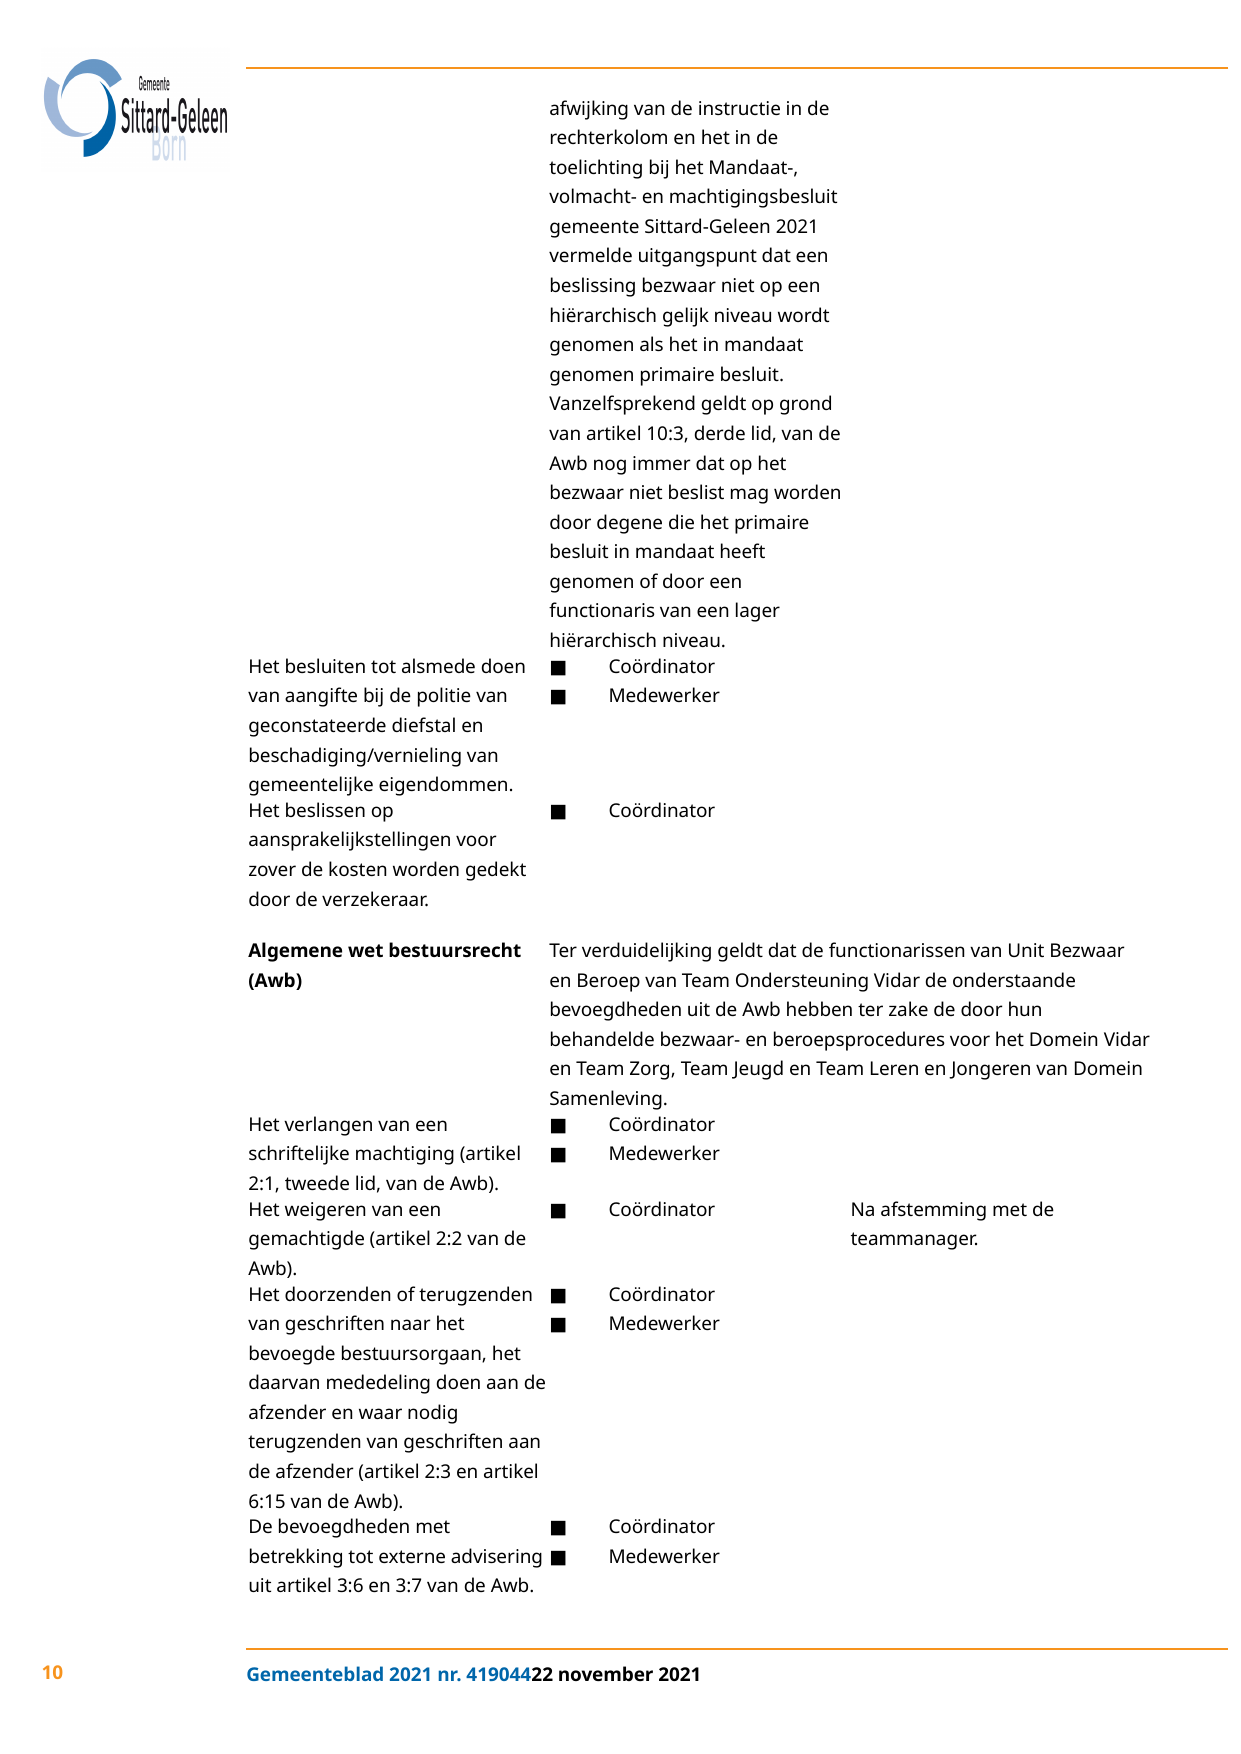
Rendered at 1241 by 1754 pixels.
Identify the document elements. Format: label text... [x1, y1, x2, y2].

table_cell [850, 1514, 1152, 1598]
table_cell Het beslissen op aansprakelijkstellingen voor zover de kosten worden gedekt door de verzekeraar. [248, 797, 549, 912]
table_cell [549, 912, 850, 937]
table_cell De bevoegdheden met betrekking tot externe advisering uit artikel 3:6 en 3:7 van de Awb. [248, 1514, 549, 1598]
table_cell [850, 95, 1152, 653]
table_cell [248, 912, 549, 937]
picture [41, 47, 231, 172]
table_cell [850, 1111, 1152, 1196]
table_cell Algemene wet bestuursrecht (Awb) [248, 937, 549, 1111]
table_cell Coördinator Medewerker [549, 1111, 850, 1196]
table_cell Coördinator [549, 797, 850, 912]
table_cell Coördinator [549, 1196, 850, 1281]
table_cell afwijking van de instructie in de rechterkolom en het in de toelichting bij het Mandaat-, volmacht- en machtigingsbesluit gemeente Sittard-Geleen 2021 vermelde uitgangspunt dat een beslissing bezwaar niet op een hiërarchisch gelijk niveau wordt genomen als het in mandaat genomen primaire besluit. Vanzelfsprekend geldt op grond van artikel 10:3, derde lid, van de Awb nog immer dat op het bezwaar niet beslist mag worden door degene die het primaire besluit in mandaat heeft genomen of door een functionaris van een lager hiërarchisch niveau. [549, 95, 850, 653]
table_cell Het doorzenden of terugzenden van geschriften naar het bevoegde bestuursorgaan, het daarvan mededeling doen aan de afzender en waar nodig terugzenden van geschriften aan de afzender (artikel 2:3 en artikel 6:15 van de Awb). [248, 1281, 549, 1513]
table_cell Ter verduidelijking geldt dat de functionarissen van Unit Bezwaar en Beroep van Team Ondersteuning Vidar de onderstaande bevoegdheden uit de Awb hebben ter zake de door hun behandelde bezwaar- en beroepsprocedures voor het Domein Vidar en Team Zorg, Team Jeugd en Team Leren en Jongeren van Domein Samenleving. [549, 937, 1152, 1111]
table_cell Het weigeren van een gemachtigde (artikel 2:2 van de Awb). [248, 1196, 549, 1281]
table_cell Na afstemming met de teammanager. [850, 1196, 1152, 1281]
table_cell Het besluiten tot alsmede doen van aangifte bij de politie van geconstateerde diefstal en beschadiging/vernieling van gemeentelijke eigendommen. [248, 653, 549, 797]
table_cell [850, 1281, 1152, 1513]
table_cell [850, 653, 1152, 797]
table_cell Coördinator Medewerker [549, 1514, 850, 1598]
table_cell Coördinator Medewerker [549, 653, 850, 797]
table_cell Coördinator Medewerker [549, 1281, 850, 1513]
table_cell [248, 95, 549, 653]
table_cell [850, 912, 1152, 937]
table_cell [850, 797, 1152, 912]
table_cell Het verlangen van een schriftelijke machtiging (artikel 2:1, tweede lid, van de Awb). [248, 1111, 549, 1196]
